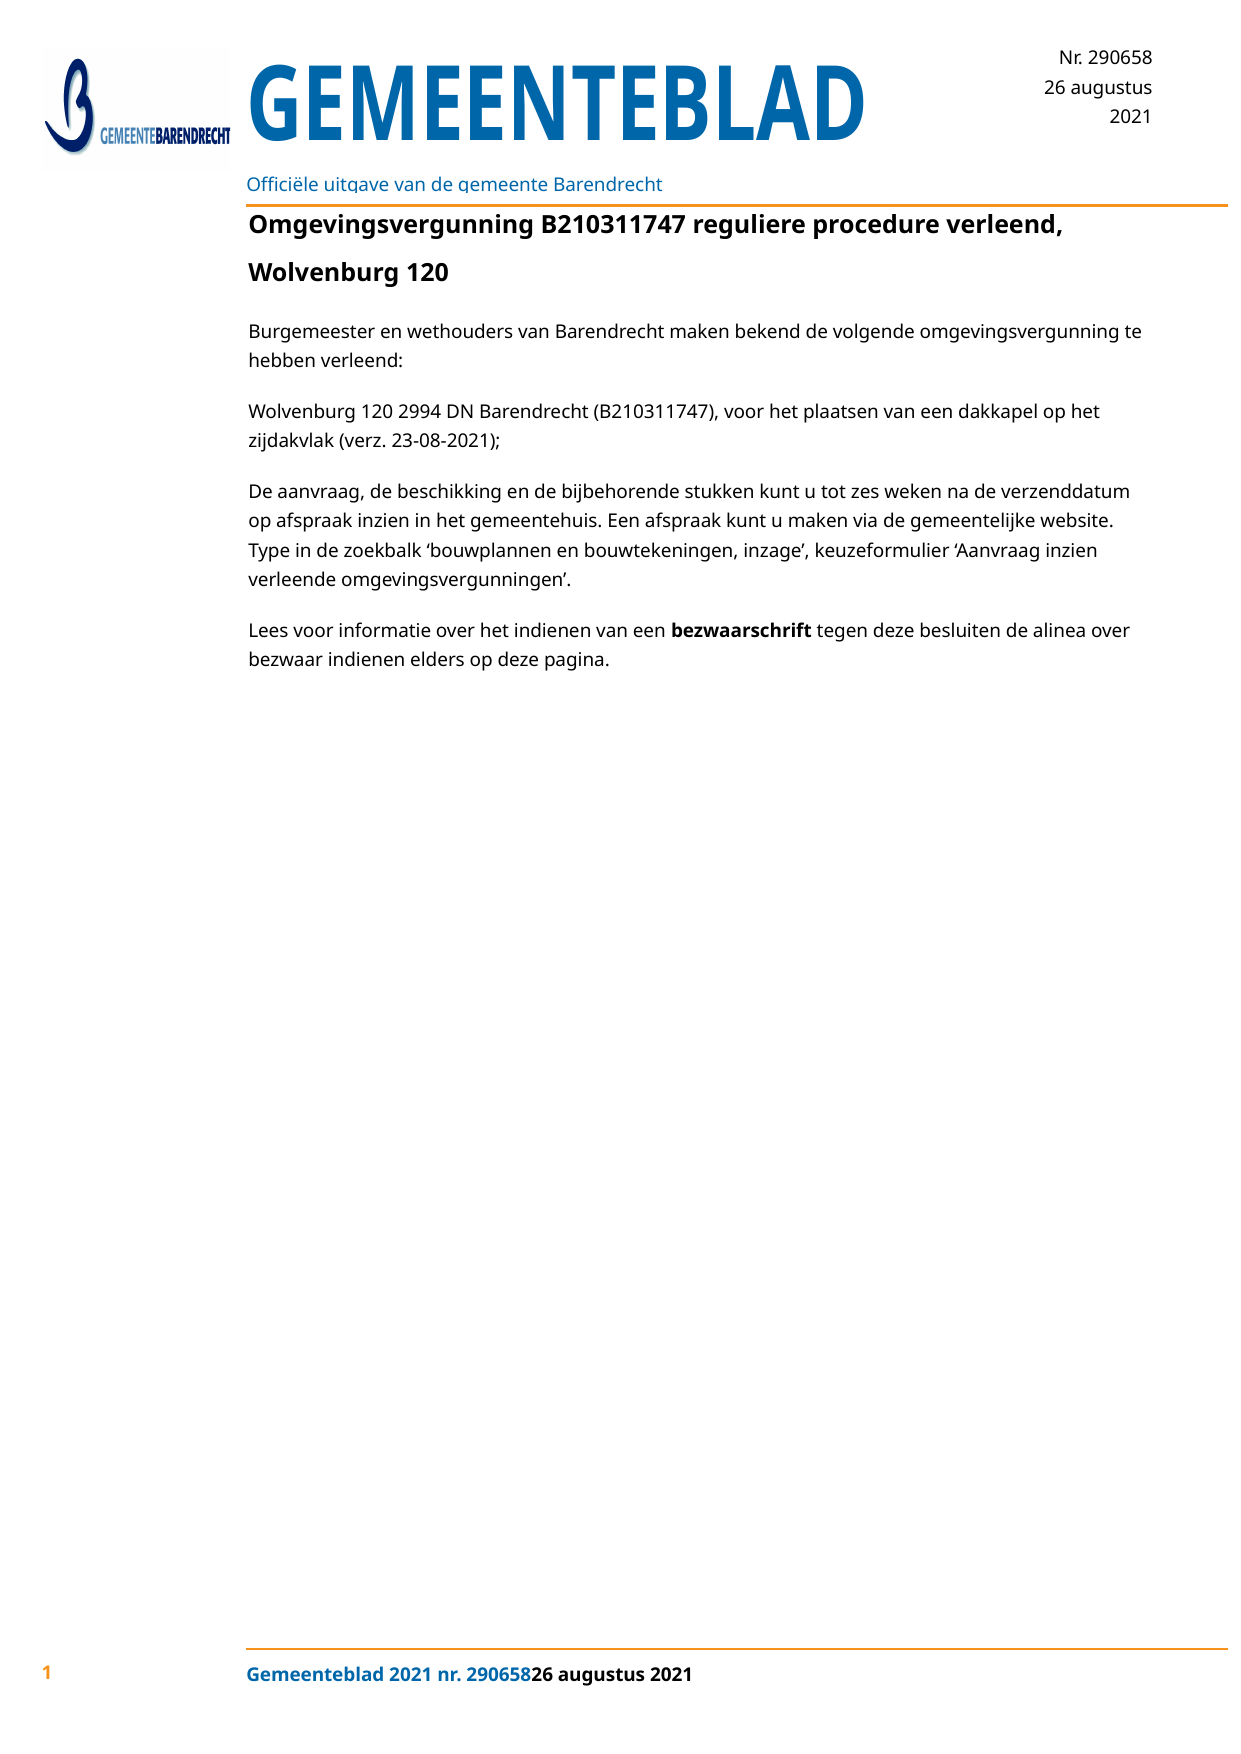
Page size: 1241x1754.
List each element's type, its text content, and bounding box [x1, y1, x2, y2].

text Lees voor informatie over het indienen van een bezwaarschrift tegen deze besluiten de alinea over bezwaar indienen elders op deze pagina. [248, 617, 1152, 672]
text De aanvraag, de beschikking en de bijbehorende stukken kunt u tot zes weken na de verzenddatum op afspraak inzien in het gemeentehuis. Een afspraak kunt u maken via de gemeentelijke website. Type in de zoekbalk ‘bouwplannen en bouwtekeningen, inzage’, keuzeformulier ‘Aanvraag inzien verleende omgevingsvergunningen’. [248, 478, 1152, 592]
text Omgevingsvergunning B210311747 reguliere procedure verleend, Wolvenburg 120 [248, 207, 1152, 288]
picture [41, 47, 231, 172]
text Wolvenburg 120 2994 DN Barendrecht (B210311747), voor het plaatsen van een dakkapel op het zijdakvlak (verz. 23-08-2021); [248, 398, 1152, 453]
text Burgemeester en wethouders van Barendrecht maken bekend de volgende omgevingsvergunning te hebben verleend: [248, 318, 1152, 373]
